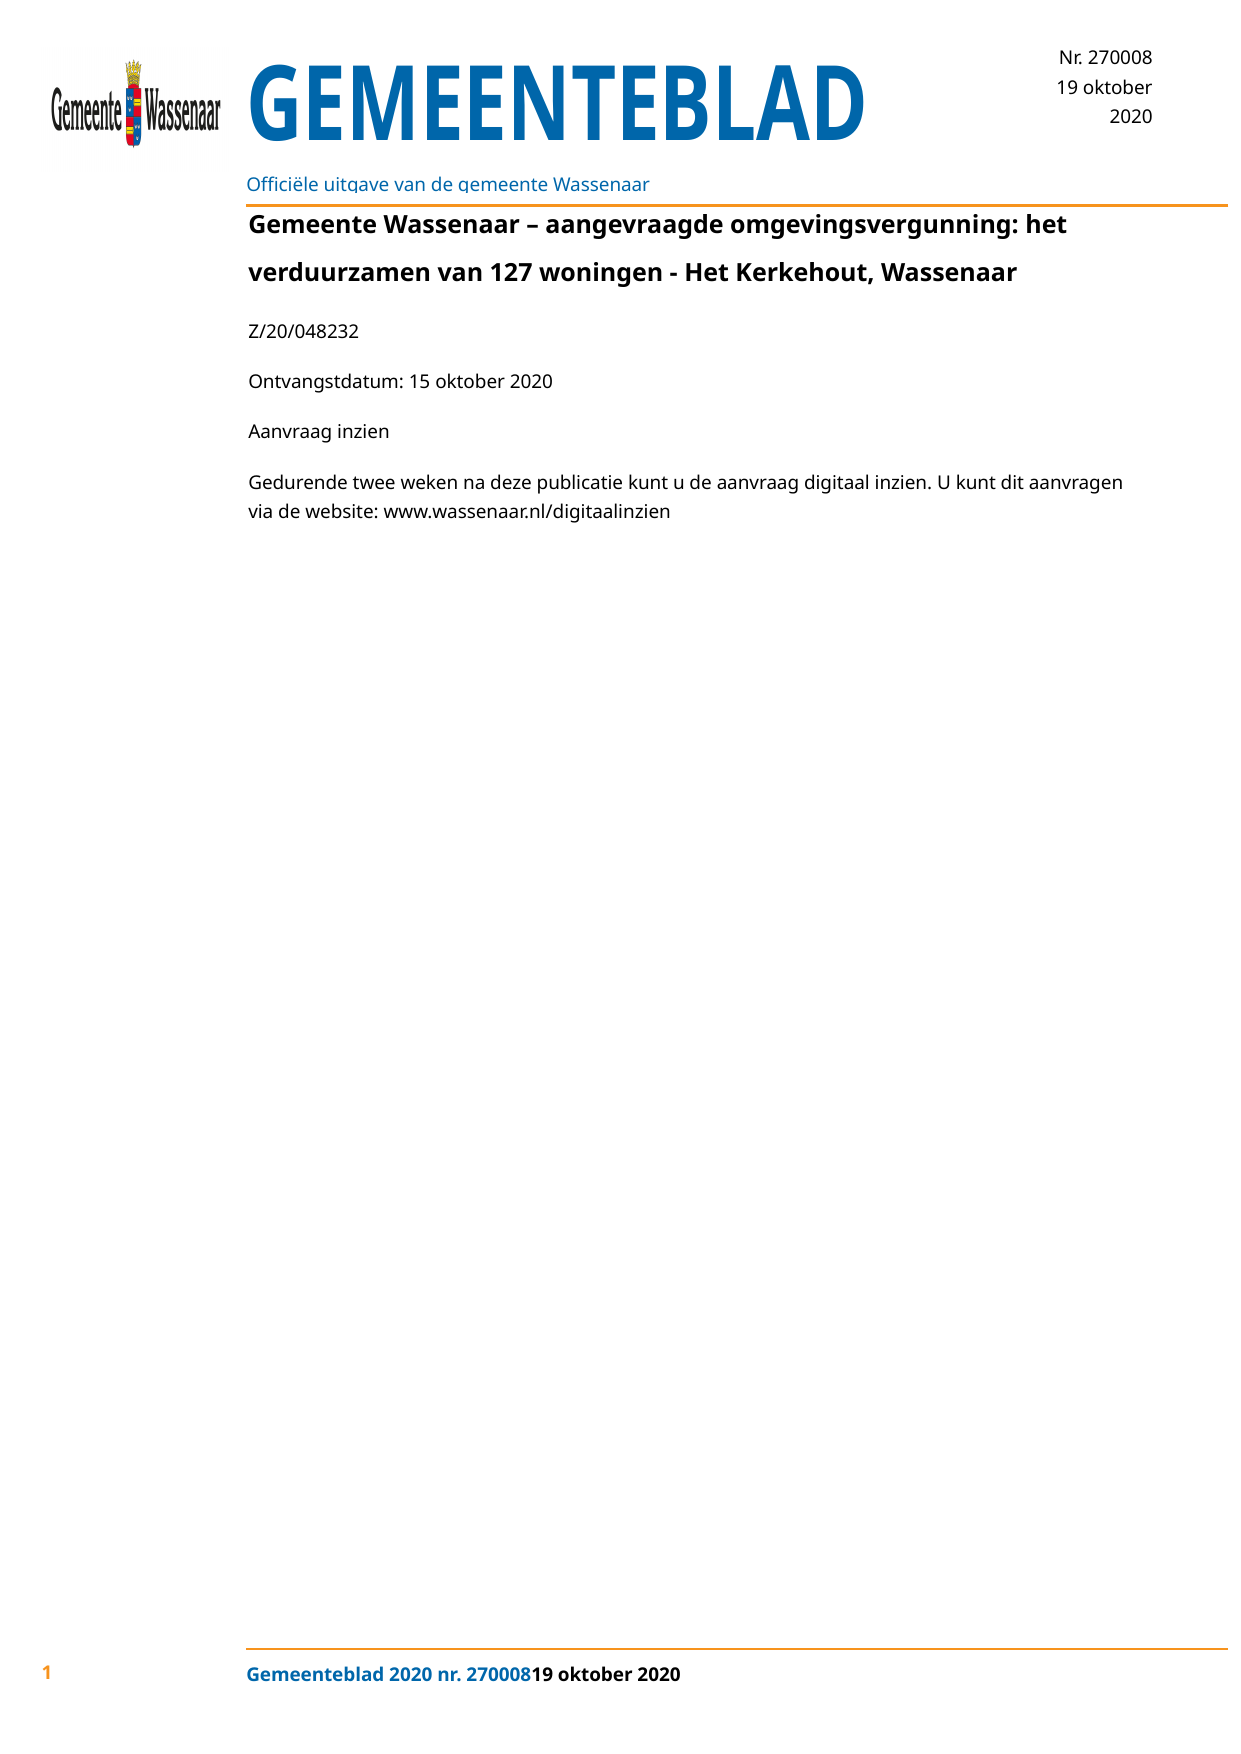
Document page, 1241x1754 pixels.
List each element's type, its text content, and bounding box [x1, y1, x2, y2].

picture [41, 47, 231, 172]
text Ontvangstdatum: 15 oktober 2020 [248, 368, 1152, 394]
text Gemeente Wassenaar – aangevraagde omgevingsvergunning: het verduurzamen van 127 woningen - Het Kerkehout, Wassenaar [248, 207, 1152, 288]
text Z/20/048232 [248, 318, 1152, 344]
text Aanvraag inzien [248, 419, 1152, 444]
text Gedurende twee weken na deze publicatie kunt u de aanvraag digitaal inzien. U kunt dit aanvragen via de website: www.wassenaar.nl/digitaalinzien [248, 469, 1152, 524]
